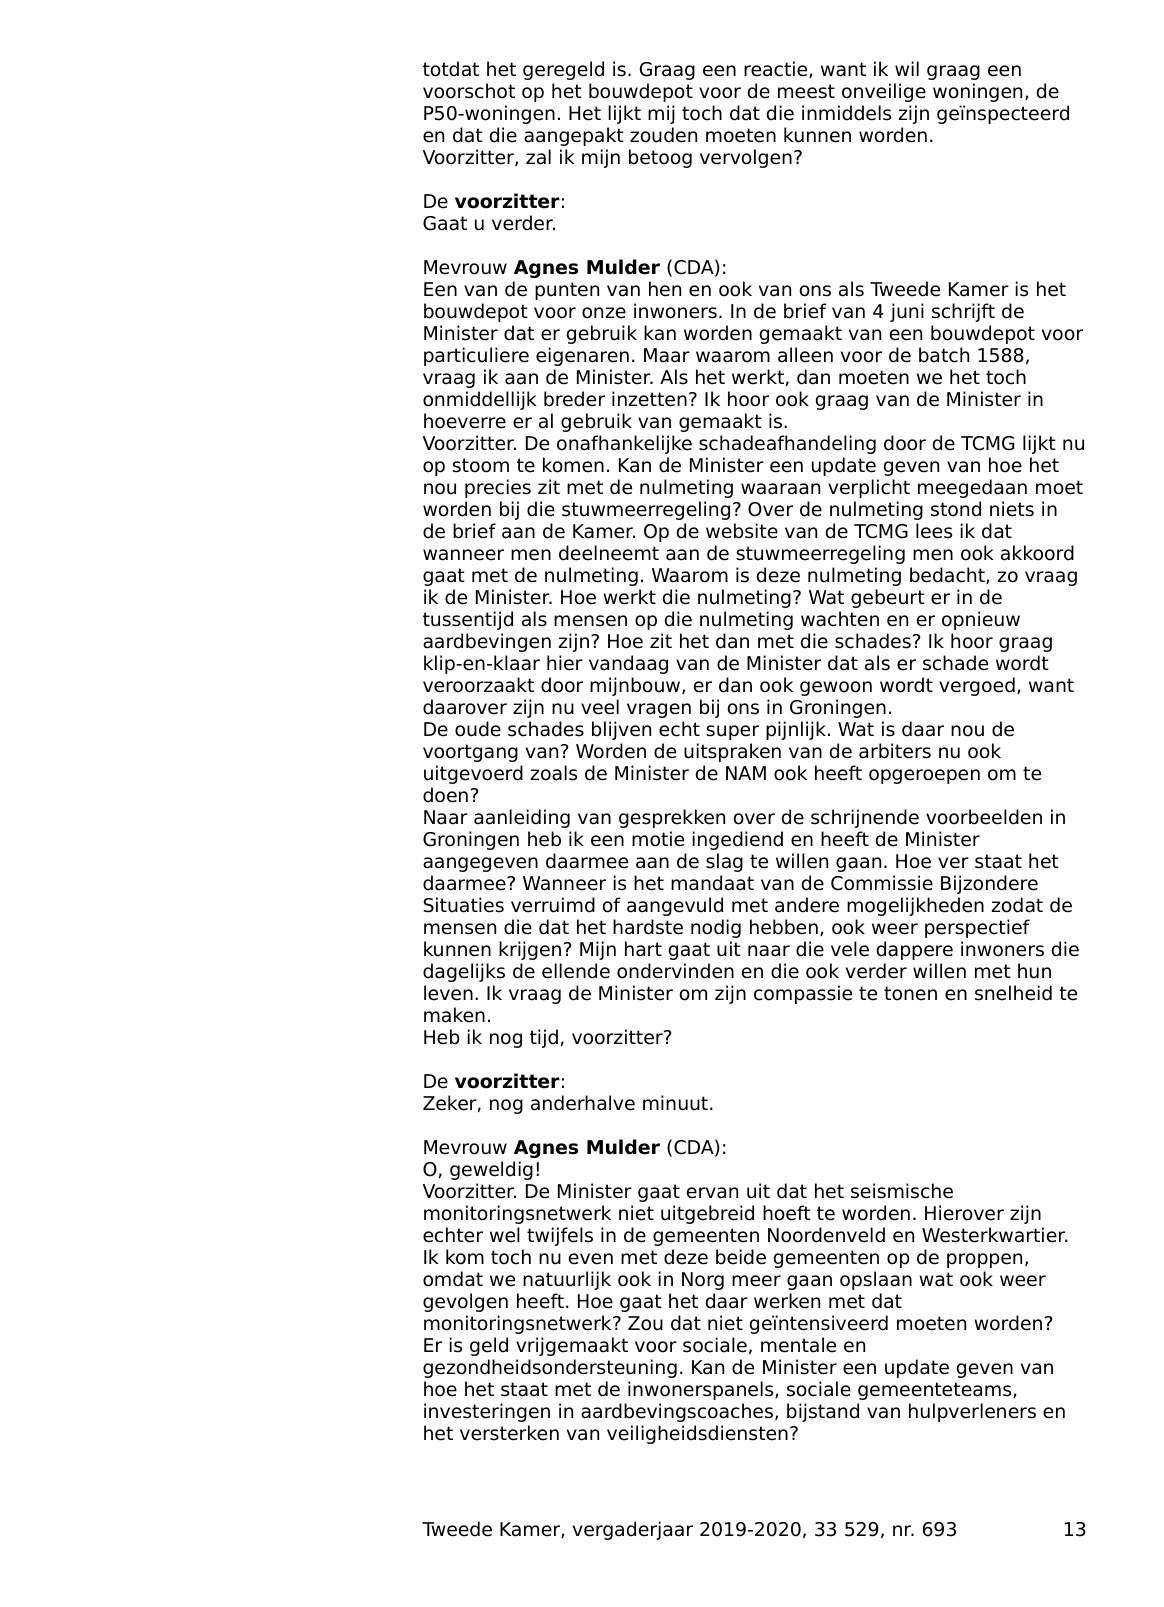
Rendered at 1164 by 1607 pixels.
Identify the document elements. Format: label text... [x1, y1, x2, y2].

text Voorzitter, zal ik mijn betoog vervolgen? [422, 147, 1087, 169]
text Mevrouw Agnes Mulder (CDA): [422, 1137, 1087, 1159]
text O, geweldig! [422, 1159, 1087, 1181]
text Zeker, nog anderhalve minuut. [422, 1093, 1087, 1115]
text Er is geld vrijgemaakt voor sociale, mentale en gezondheidsondersteuning. Kan de Minister een update geven van hoe het staat met de inwonerspanels, sociale gemeenteteams, investeringen in aardbevingscoaches, bijstand van hulpverleners en het versterken van veiligheidsdiensten? [422, 1335, 1087, 1444]
text Voorzitter. De onafhankelijke schadeafhandeling door de TCMG lijkt nu op stoom te komen. Kan de Minister een update geven van hoe het nou precies zit met de nulmeting waaraan verplicht meegedaan moet worden bij die stuwmeerregeling? Over de nulmeting stond niets in de brief aan de Kamer. Op de website van de TCMG lees ik dat wanneer men deelneemt aan de stuwmeerregeling men ook akkoord gaat met de nulmeting. Waarom is deze nulmeting bedacht, zo vraag ik de Minister. Hoe werkt die nulmeting? Wat gebeurt er in de tussentijd als mensen op die nulmeting wachten en er opnieuw aardbevingen zijn? Hoe zit het dan met die schades? Ik hoor graag klip-en-klaar hier vandaag van de Minister dat als er schade wordt veroorzaakt door mijnbouw, er dan ook gewoon wordt vergoed, want daarover zijn nu veel vragen bij ons in Groningen. [422, 433, 1087, 719]
text Een van de punten van hen en ook van ons als Tweede Kamer is het bouwdepot voor onze inwoners. In de brief van 4 juni schrijft de Minister dat er gebruik kan worden gemaakt van een bouwdepot voor particuliere eigenaren. Maar waarom alleen voor de batch 1588, vraag ik aan de Minister. Als het werkt, dan moeten we het toch onmiddellijk breder inzetten? Ik hoor ook graag van de Minister in hoeverre er al gebruik van gemaakt is. [422, 279, 1087, 433]
text De oude schades blijven echt super pijnlijk. Wat is daar nou de voortgang van? Worden de uitspraken van de arbiters nu ook uitgevoerd zoals de Minister de NAM ook heeft opgeroepen om te doen? [422, 719, 1087, 807]
text totdat het geregeld is. Graag een reactie, want ik wil graag een voorschot op het bouwdepot voor de meest onveilige woningen, de P50-woningen. Het lijkt mij toch dat die inmiddels zijn geïnspecteerd en dat die aangepakt zouden moeten kunnen worden. [422, 59, 1087, 147]
text Voorzitter. De Minister gaat ervan uit dat het seismische monitoringsnetwerk niet uitgebreid hoeft te worden. Hierover zijn echter wel twijfels in de gemeenten Noordenveld en Westerkwartier. Ik kom toch nu even met deze beide gemeenten op de proppen, omdat we natuurlijk ook in Norg meer gaan opslaan wat ook weer gevolgen heeft. Hoe gaat het daar werken met dat monitoringsnetwerk? Zou dat niet geïntensiveerd moeten worden? [422, 1181, 1087, 1335]
text Mevrouw Agnes Mulder (CDA): [422, 257, 1087, 279]
text Gaat u verder. [422, 213, 1087, 235]
text Heb ik nog tijd, voorzitter? [422, 1027, 1087, 1048]
text Naar aanleiding van gesprekken over de schrijnende voorbeelden in Groningen heb ik een motie ingediend en heeft de Minister aangegeven daarmee aan de slag te willen gaan. Hoe ver staat het daarmee? Wanneer is het mandaat van de Commissie Bijzondere Situaties verruimd of aangevuld met andere mogelijkheden zodat de mensen die dat het hardste nodig hebben, ook weer perspectief kunnen krijgen? Mijn hart gaat uit naar die vele dappere inwoners die dagelijks de ellende ondervinden en die ook verder willen met hun leven. Ik vraag de Minister om zijn compassie te tonen en snelheid te maken. [422, 807, 1087, 1027]
text De voorzitter: [422, 1071, 1087, 1093]
text De voorzitter: [422, 191, 1087, 213]
